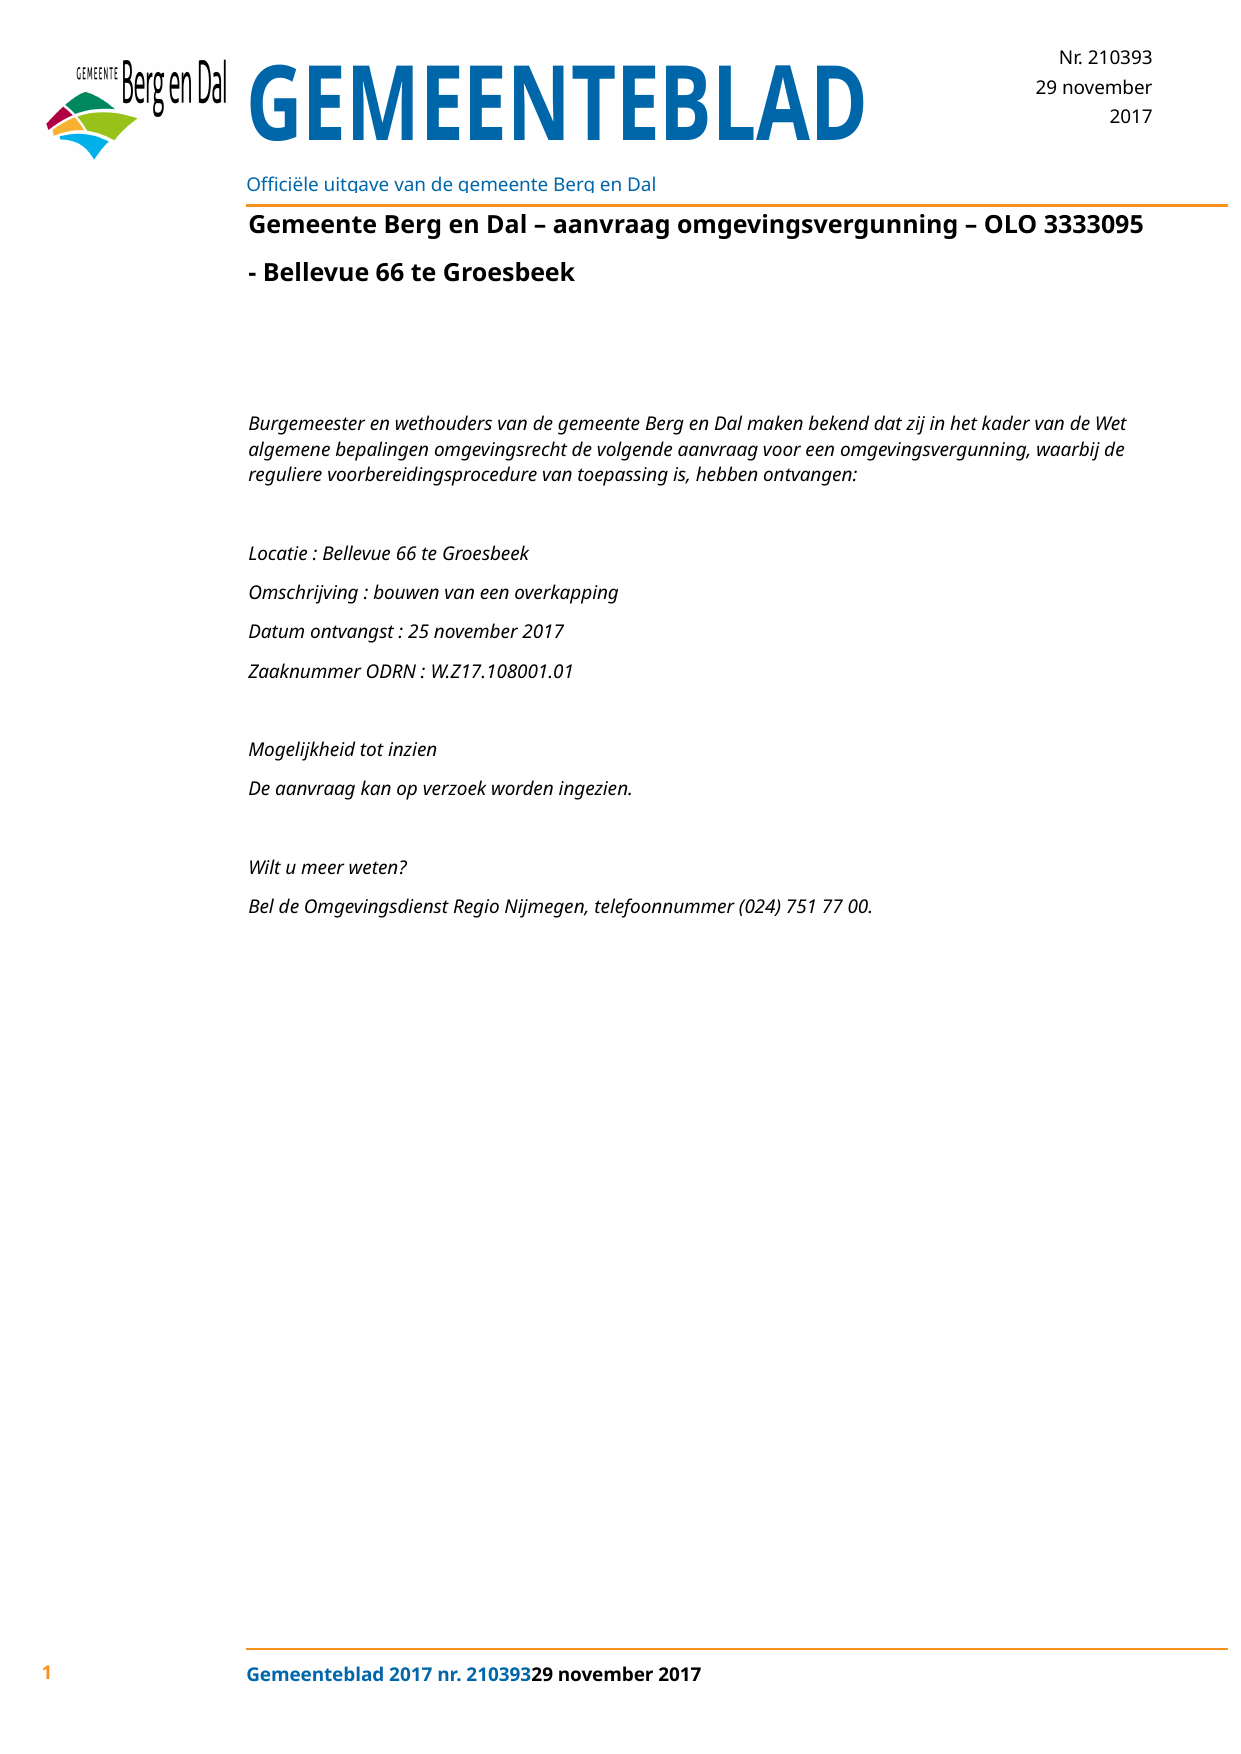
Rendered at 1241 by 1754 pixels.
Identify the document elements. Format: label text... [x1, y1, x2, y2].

text Gemeente Berg en Dal – aanvraag omgevingsvergunning – OLO 3333095 - Bellevue 66 te Groesbeek [248, 207, 1152, 288]
text Omschrijving : bouwen van een overkapping [248, 579, 1152, 605]
text Locatie : Bellevue 66 te Groesbeek [248, 540, 1152, 566]
text De aanvraag kan op verzoek worden ingezien. [248, 776, 1152, 801]
text Burgemeester en wethouders van de gemeente Berg en Dal maken bekend dat zij in het kader van de Wet algemene bepalingen omgevingsrecht de volgende aanvraag voor een omgevingsvergunning, waarbij de reguliere voorbereidingsprocedure van toepassing is, hebben ontvangen: [248, 410, 1152, 487]
text Datum ontvangst : 25 november 2017 [248, 618, 1152, 644]
text Bel de Omgevingsdienst Regio Nijmegen, telefoonnummer (024) 751 77 00. [248, 893, 1152, 919]
text Mogelijkheid tot inzien [248, 736, 1152, 762]
text Wilt u meer weten? [248, 854, 1152, 880]
picture [41, 47, 231, 172]
text Zaaknummer ODRN : W.Z17.108001.01 [248, 658, 1152, 683]
